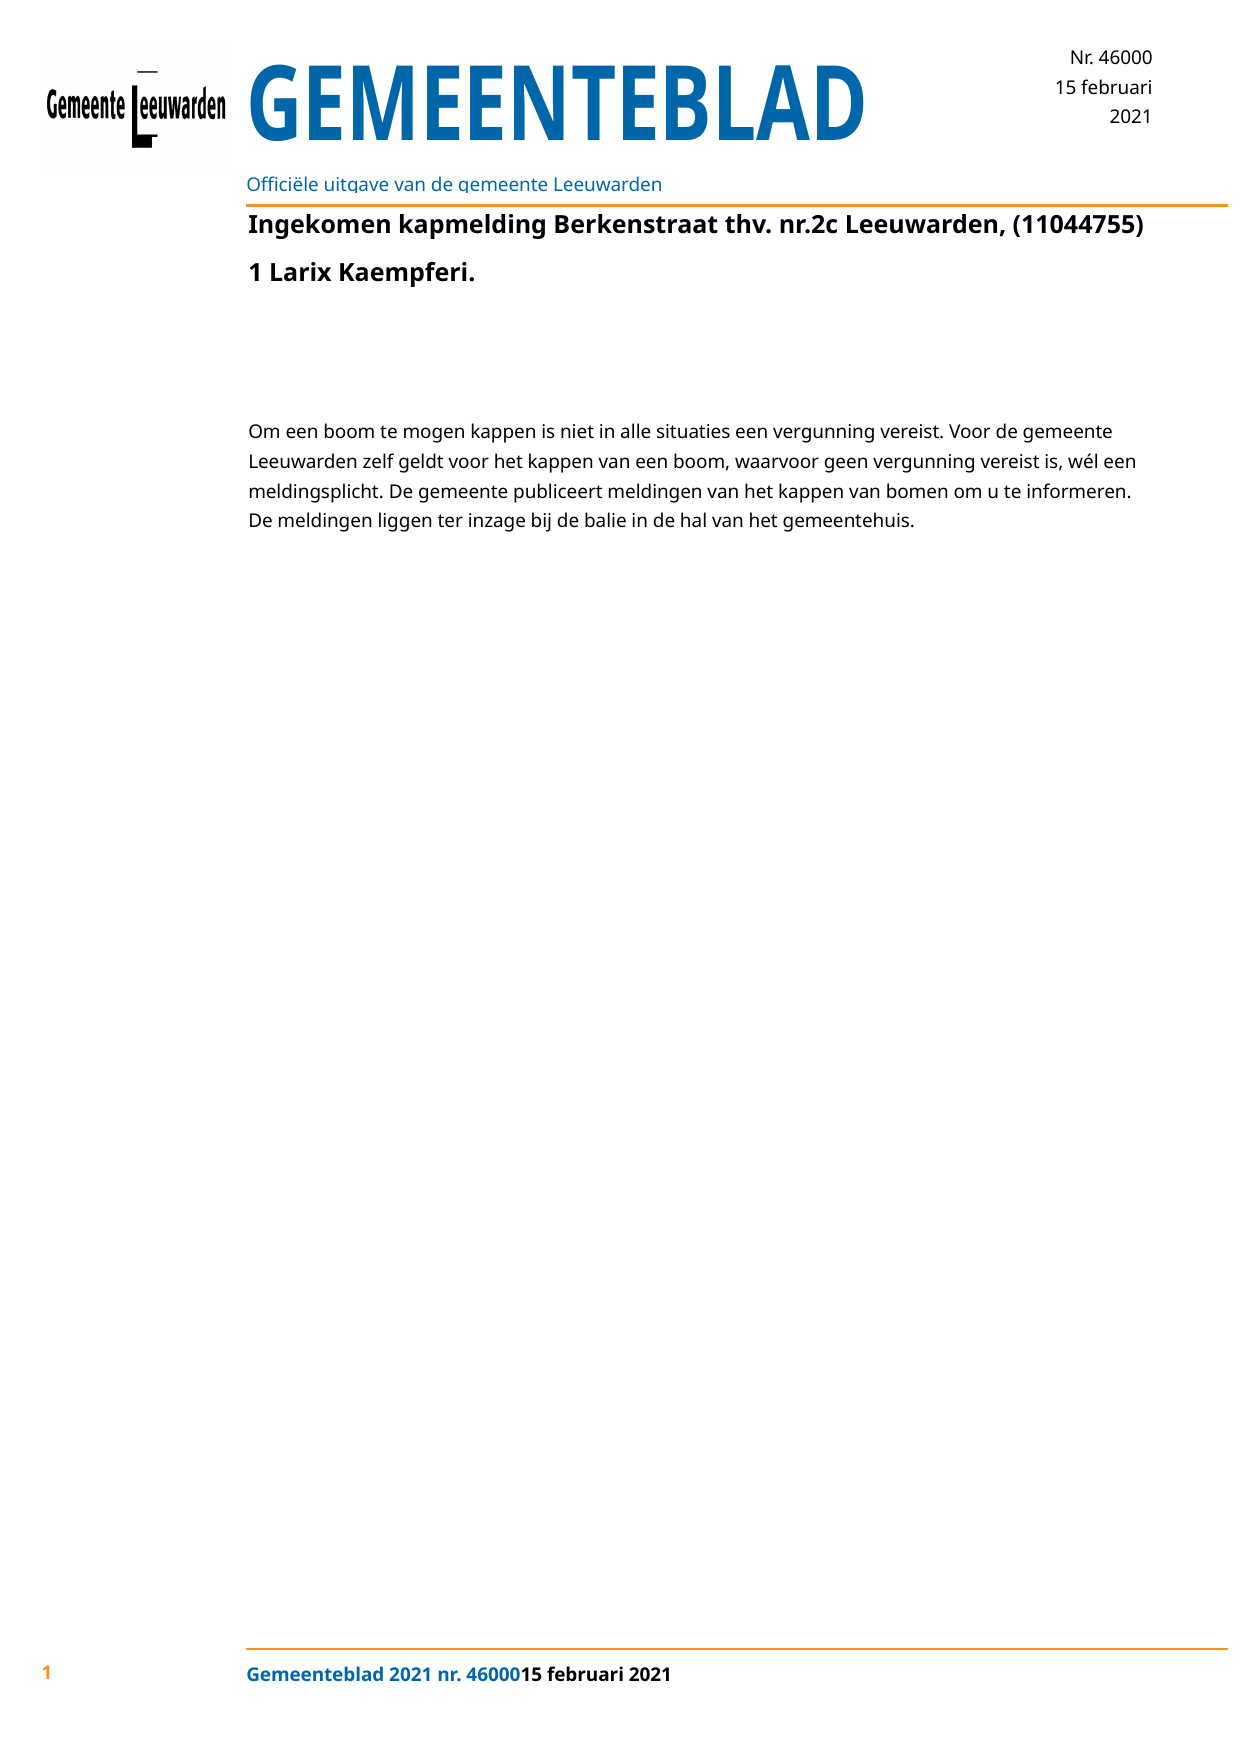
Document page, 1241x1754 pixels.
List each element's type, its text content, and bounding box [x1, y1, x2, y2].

picture [41, 47, 231, 172]
text Ingekomen kapmelding Berkenstraat thv. nr.2c Leeuwarden, (11044755) 1 Larix Kaempferi. [248, 207, 1152, 288]
text Om een boom te mogen kappen is niet in alle situaties een vergunning vereist. Voor de gemeente Leeuwarden zelf geldt voor het kappen van een boom, waarvoor geen vergunning vereist is, wél een meldingsplicht. De gemeente publiceert meldingen van het kappen van bomen om u te informeren. De meldingen liggen ter inzage bij de balie in de hal van het gemeentehuis. [248, 419, 1152, 533]
